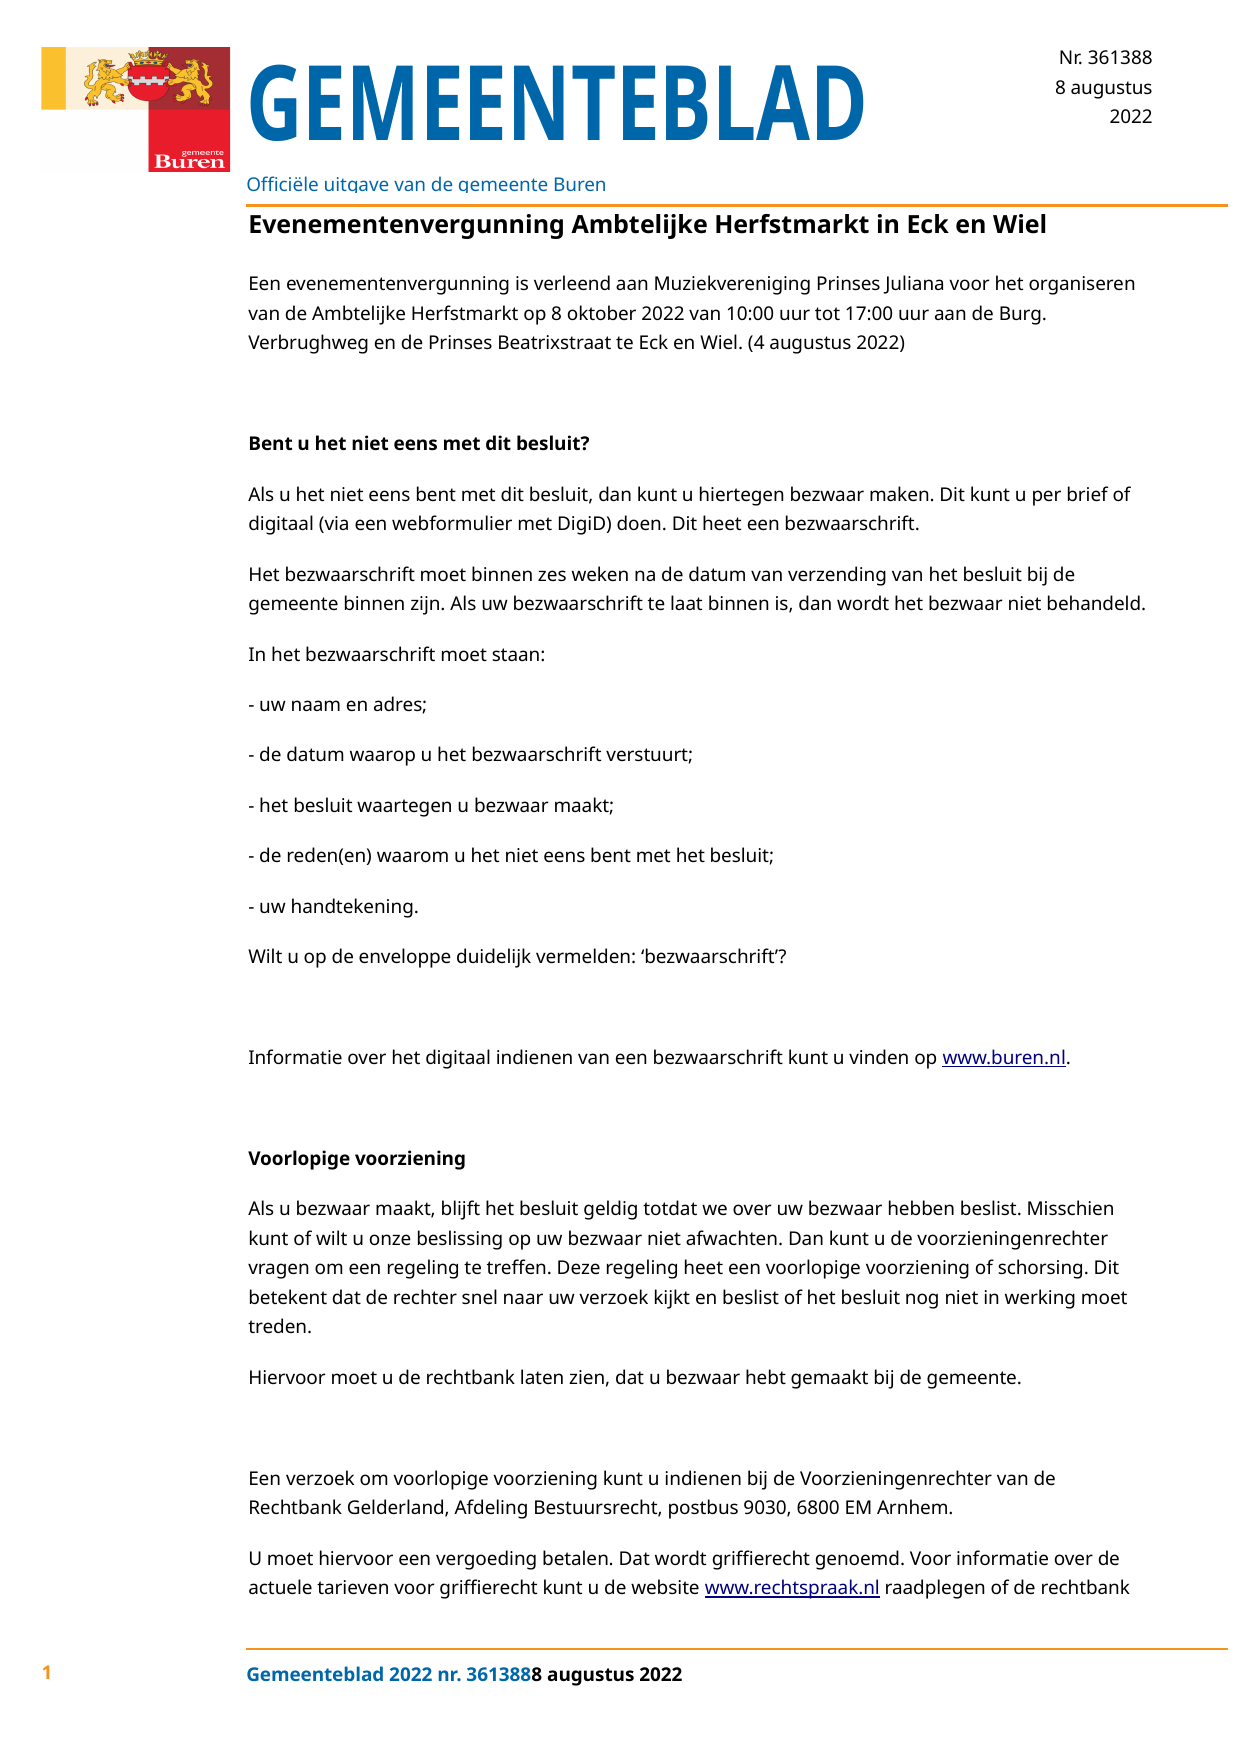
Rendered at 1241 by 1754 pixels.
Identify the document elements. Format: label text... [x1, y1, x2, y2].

text Wilt u op de enveloppe duidelijk vermelden: ‘bezwaarschrift’? [248, 943, 1152, 969]
text U moet hiervoor een vergoeding betalen. Dat wordt griffierecht genoemd. Voor informatie over de actuele tarieven voor griffierecht kunt u de website www.rechtspraak.nl raadplegen of de rechtbank [248, 1545, 1152, 1600]
text Informatie over het digitaal indienen van een bezwaarschrift kunt u vinden op www.buren.nl. [248, 1044, 1152, 1070]
text Het bezwaarschrift moet binnen zes weken na de datum van verzending van het besluit bij de gemeente binnen zijn. Als uw bezwaarschrift te laat binnen is, dan wordt het bezwaar niet behandeld. [248, 561, 1152, 616]
text - het besluit waartegen u bezwaar maakt; [248, 792, 1152, 818]
picture [41, 47, 231, 172]
text - uw handtekening. [248, 893, 1152, 918]
text In het bezwaarschrift moet staan: [248, 641, 1152, 666]
text - uw naam en adres; [248, 691, 1152, 717]
text Voorlopige voorziening [248, 1145, 1152, 1171]
text Bent u het niet eens met dit besluit? [248, 430, 1152, 456]
text - de reden(en) waarom u het niet eens bent met het besluit; [248, 842, 1152, 868]
text Als u het niet eens bent met dit besluit, dan kunt u hiertegen bezwaar maken. Dit kunt u per brief of digitaal (via een webformulier met DigiD) doen. Dit heet een bezwaarschrift. [248, 481, 1152, 536]
text Als u bezwaar maakt, blijft het besluit geldig totdat we over uw bezwaar hebben beslist. Misschien kunt of wilt u onze beslissing op uw bezwaar niet afwachten. Dan kunt u de voorzieningenrechter vragen om een regeling te treffen. Deze regeling heet een voorlopige voorziening of schorsing. Dit betekent dat de rechter snel naar uw verzoek kijkt en beslist of het besluit nog niet in werking moet treden. [248, 1195, 1152, 1339]
text Een evenementenvergunning is verleend aan Muziekvereniging Prinses Juliana voor het organiseren van de Ambtelijke Herfstmarkt op 8 oktober 2022 van 10:00 uur tot 17:00 uur aan de Burg. Verbrughweg en de Prinses Beatrixstraat te Eck en Wiel. (4 augustus 2022) [248, 270, 1152, 355]
text Een verzoek om voorlopige voorziening kunt u indienen bij de Voorzieningenrechter van de Rechtbank Gelderland, Afdeling Bestuursrecht, postbus 9030, 6800 EM Arnhem. [248, 1465, 1152, 1520]
text Hiervoor moet u de rechtbank laten zien, dat u bezwaar hebt gemaakt bij de gemeente. [248, 1364, 1152, 1390]
text - de datum waarop u het bezwaarschrift verstuurt; [248, 742, 1152, 767]
text Evenementenvergunning Ambtelijke Herfstmarkt in Eck en Wiel [248, 207, 1152, 241]
